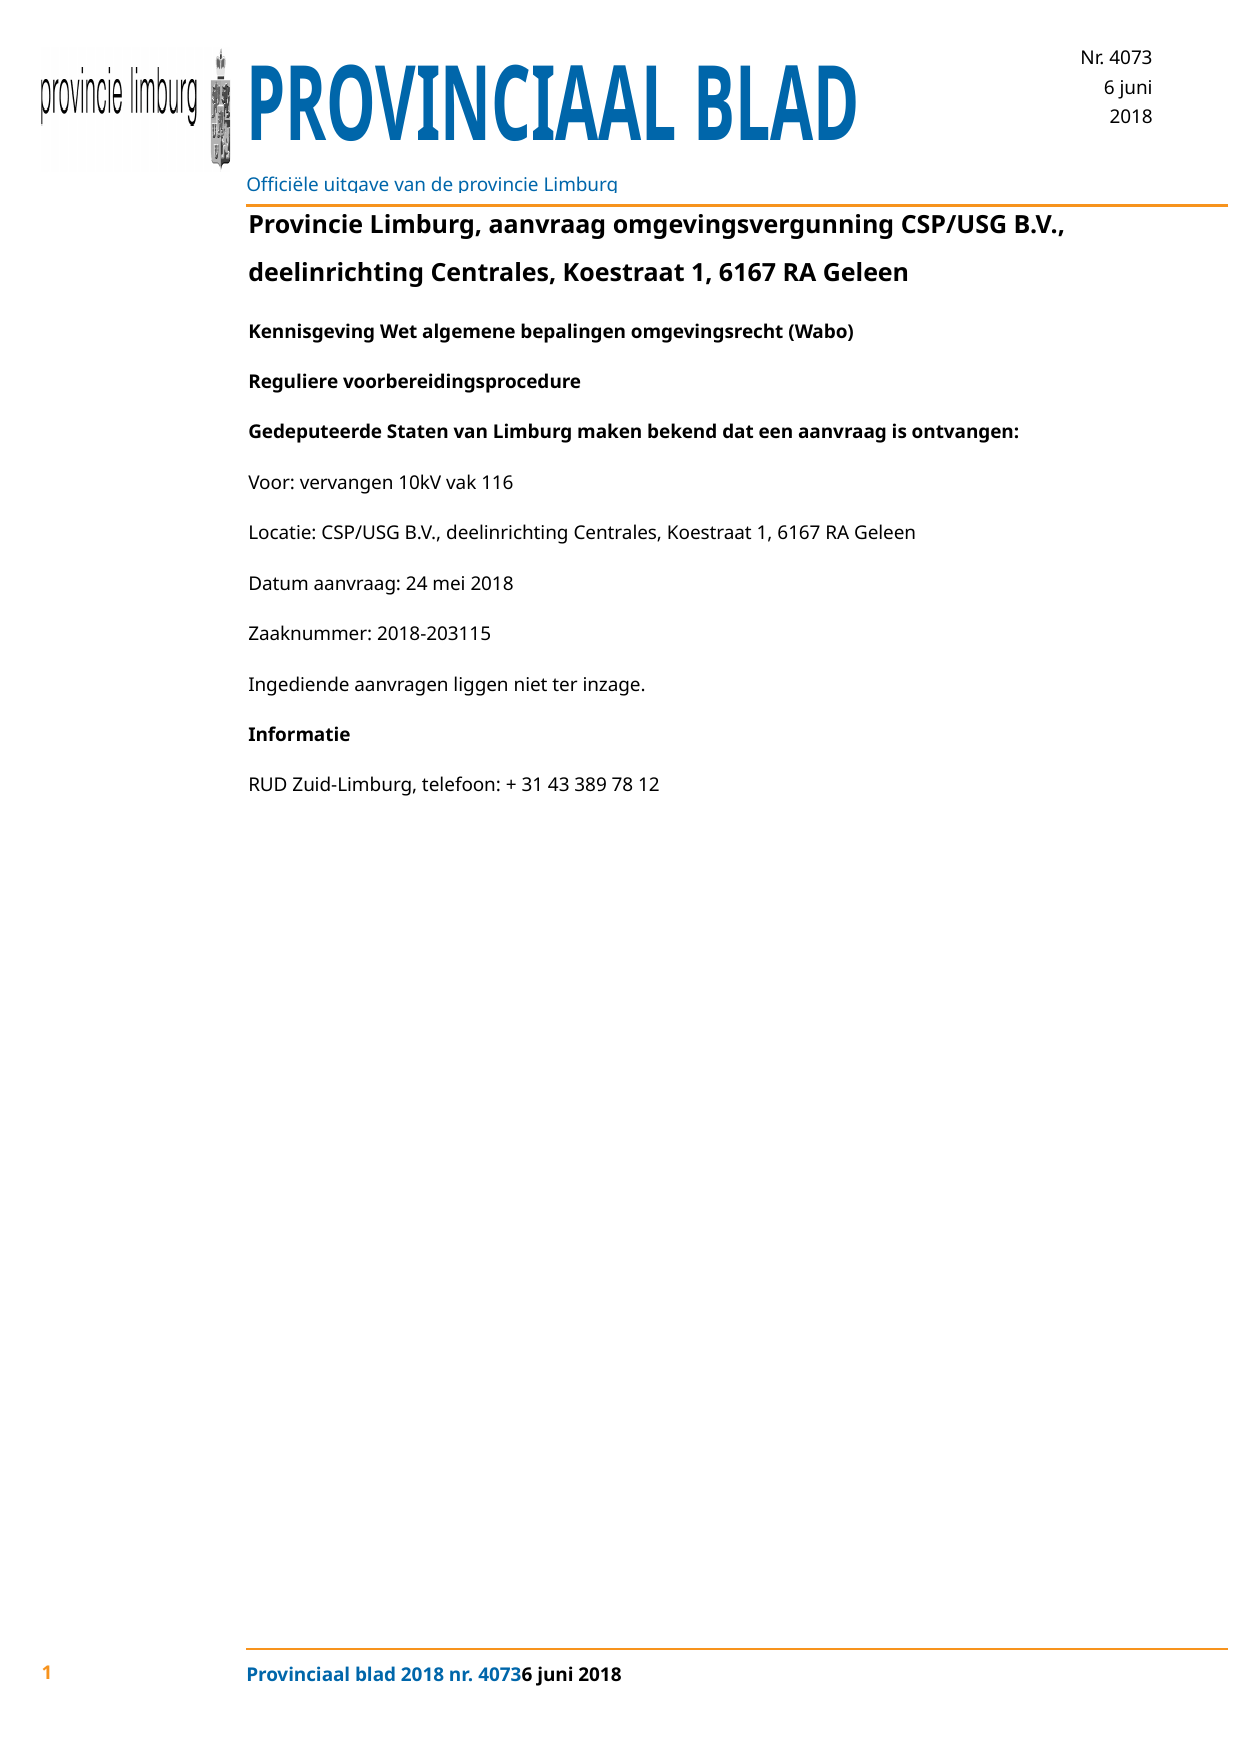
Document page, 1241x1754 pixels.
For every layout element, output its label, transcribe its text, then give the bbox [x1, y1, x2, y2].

text Informatie [248, 721, 1152, 747]
text Voor: vervangen 10kV vak 116 [248, 469, 1152, 495]
text Zaaknummer: 2018-203115 [248, 620, 1152, 646]
text RUD Zuid-Limburg, telefoon: + 31 43 389 78 12 [248, 772, 1152, 797]
text Locatie: CSP/USG B.V., deelinrichting Centrales, Koestraat 1, 6167 RA Geleen [248, 519, 1152, 545]
text Reguliere voorbereidingsprocedure [248, 368, 1152, 394]
text Ingediende aanvragen liggen niet ter inzage. [248, 671, 1152, 697]
text Provincie Limburg, aanvraag omgevingsvergunning CSP/USG B.V., deelinrichting Centrales, Koestraat 1, 6167 RA Geleen [248, 207, 1152, 288]
text Gedeputeerde Staten van Limburg maken bekend dat een aanvraag is ontvangen: [248, 419, 1152, 444]
text Kennisgeving Wet algemene bepalingen omgevingsrecht (Wabo) [248, 318, 1152, 344]
text Datum aanvraag: 24 mei 2018 [248, 570, 1152, 596]
picture [41, 47, 231, 172]
